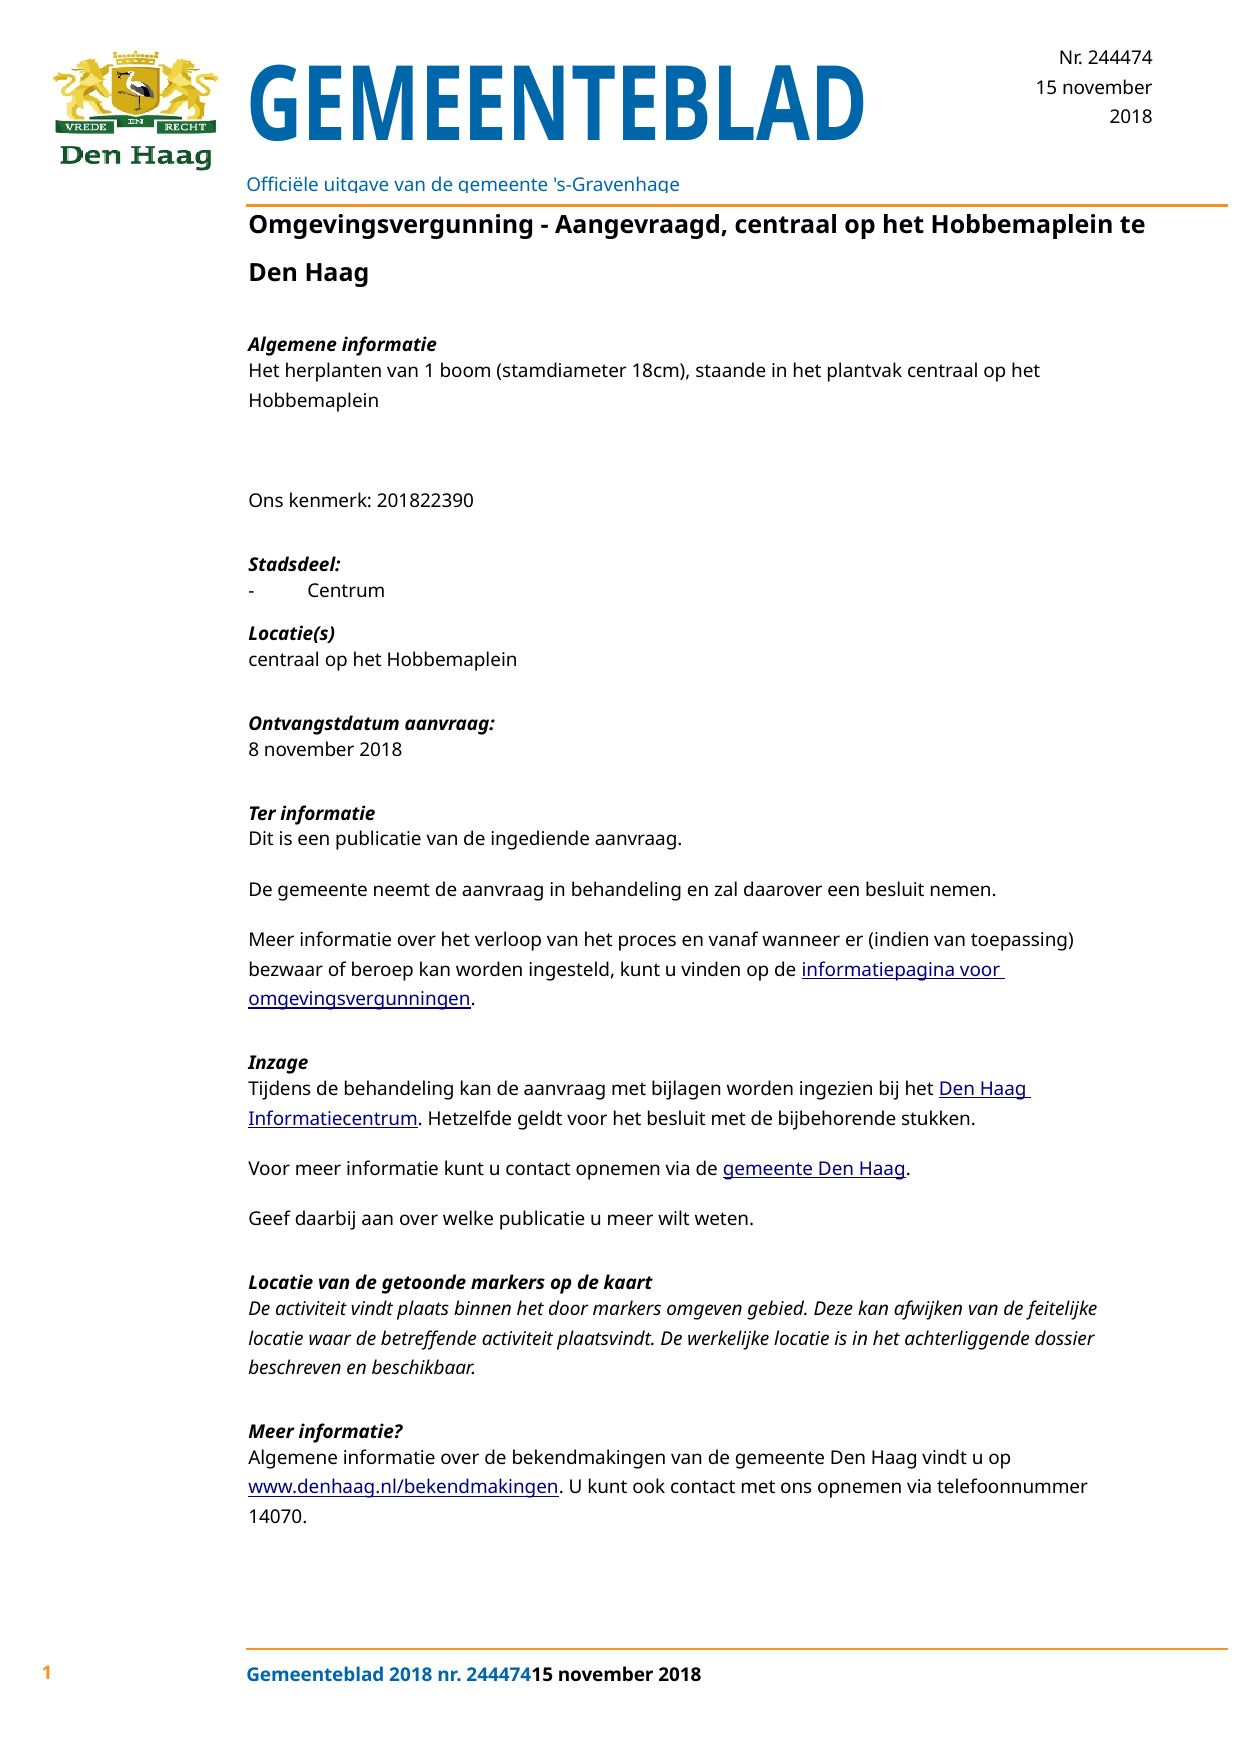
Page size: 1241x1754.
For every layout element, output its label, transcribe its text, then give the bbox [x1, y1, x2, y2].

text Ter informatie [248, 800, 1152, 826]
text Locatie(s) [248, 620, 1152, 646]
text Ontvangstdatum aanvraag: [248, 710, 1152, 736]
text Omgevingsvergunning - Aangevraagd, centraal op het Hobbemaplein te Den Haag [248, 207, 1152, 288]
text Dit is een publicatie van de ingediende aanvraag. [248, 826, 1152, 851]
picture [41, 47, 231, 172]
list Centrum [248, 577, 1152, 603]
text centraal op het Hobbemaplein [248, 646, 1152, 672]
text Stadsdeel: [248, 552, 1152, 577]
text Het herplanten van 1 boom (stamdiameter 18cm), staande in het plantvak centraal op het Hobbemaplein [248, 357, 1152, 412]
text Geef daarbij aan over welke publicatie u meer wilt weten. [248, 1206, 1152, 1231]
text Tijdens de behandeling kan de aanvraag met bijlagen worden ingezien bij het Den Haag Informatiecentrum. Hetzelfde geldt voor het besluit met de bijbehorende stukken. [248, 1075, 1152, 1131]
text Meer informatie? [248, 1418, 1152, 1444]
text Ons kenmerk: 201822390 [248, 488, 1152, 513]
text Algemene informatie [248, 331, 1152, 357]
text De gemeente neemt de aanvraag in behandeling en zal daarover een besluit nemen. [248, 876, 1152, 902]
text De activiteit vindt plaats binnen het door markers omgeven gebied. Deze kan afwijken van de feitelijke locatie waar de betreffende activiteit plaatsvindt. De werkelijke locatie is in het achterliggende dossier beschreven en beschikbaar. [248, 1295, 1152, 1380]
text Meer informatie over het verloop van het proces en vanaf wanneer er (indien van toepassing) bezwaar of beroep kan worden ingesteld, kunt u vinden op de informatiepagina voor omgevingsvergunningen. [248, 926, 1152, 1011]
text Inzage [248, 1049, 1152, 1075]
text Algemene informatie over de bekendmakingen van de gemeente Den Haag vindt u op www.denhaag.nl/bekendmakingen. U kunt ook contact met ons opnemen via telefoonnummer 14070. [248, 1444, 1152, 1529]
text 8 november 2018 [248, 736, 1152, 762]
text Locatie van de getoonde markers op de kaart [248, 1269, 1152, 1295]
text Voor meer informatie kunt u contact opnemen via de gemeente Den Haag. [248, 1155, 1152, 1181]
